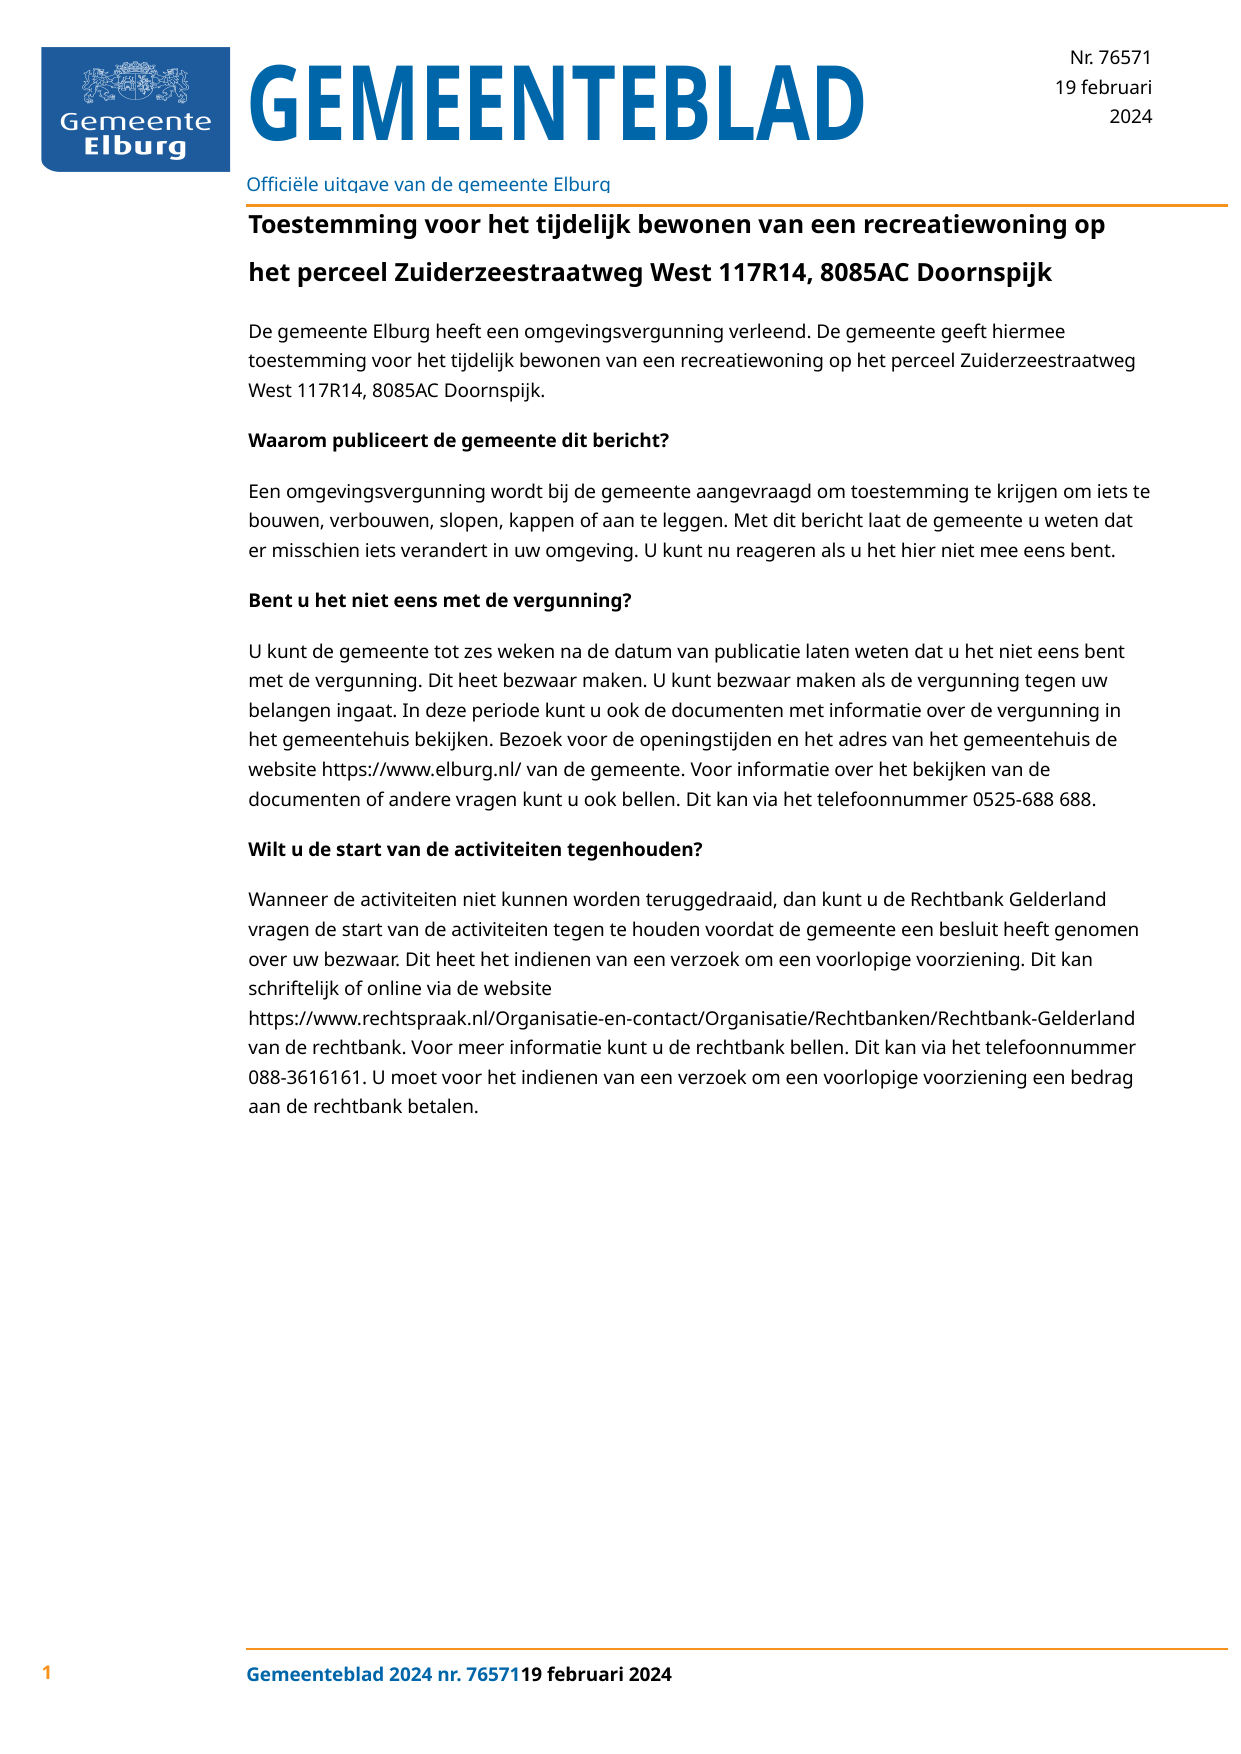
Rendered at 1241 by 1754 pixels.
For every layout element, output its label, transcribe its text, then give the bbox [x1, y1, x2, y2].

picture [41, 47, 231, 172]
text Wilt u de start van de activiteiten tegenhouden? [248, 836, 1152, 862]
text Toestemming voor het tijdelijk bewonen van een recreatiewoning op het perceel Zuiderzeestraatweg West 117R14, 8085AC Doornspijk [248, 207, 1152, 288]
text Bent u het niet eens met de vergunning? [248, 587, 1152, 613]
text Waarom publiceert de gemeente dit bericht? [248, 427, 1152, 453]
text Wanneer de activiteiten niet kunnen worden teruggedraaid, dan kunt u de Rechtbank Gelderland vragen de start van de activiteiten tegen te houden voordat de gemeente een besluit heeft genomen over uw bezwaar. Dit heet het indienen van een verzoek om een voorlopige voorziening. Dit kan schriftelijk of online via de website https://www.rechtspraak.nl/Organisatie-en-contact/Organisatie/Rechtbanken/Rechtbank-Gelderland van de rechtbank. Voor meer informatie kunt u de rechtbank bellen. Dit kan via het telefoonnummer 088-3616161. U moet voor het indienen van een verzoek om een voorlopige voorziening een bedrag aan de rechtbank betalen. [248, 887, 1152, 1119]
text Een omgevingsvergunning wordt bij de gemeente aangevraagd om toestemming te krijgen om iets te bouwen, verbouwen, slopen, kappen of aan te leggen. Met dit bericht laat de gemeente u weten dat er misschien iets verandert in uw omgeving. U kunt nu reageren als u het hier niet mee eens bent. [248, 478, 1152, 563]
text De gemeente Elburg heeft een omgevingsvergunning verleend. De gemeente geeft hiermee toestemming voor het tijdelijk bewonen van een recreatiewoning op het perceel Zuiderzeestraatweg West 117R14, 8085AC Doornspijk. [248, 318, 1152, 403]
text U kunt de gemeente tot zes weken na de datum van publicatie laten weten dat u het niet eens bent met de vergunning. Dit heet bezwaar maken. U kunt bezwaar maken als de vergunning tegen uw belangen ingaat. In deze periode kunt u ook de documenten met informatie over de vergunning in het gemeentehuis bekijken. Bezoek voor de openingstijden en het adres van het gemeentehuis de website https://www.elburg.nl/ van de gemeente. Voor informatie over het bekijken van de documenten of andere vragen kunt u ook bellen. Dit kan via het telefoonnummer 0525-688 688. [248, 638, 1152, 812]
